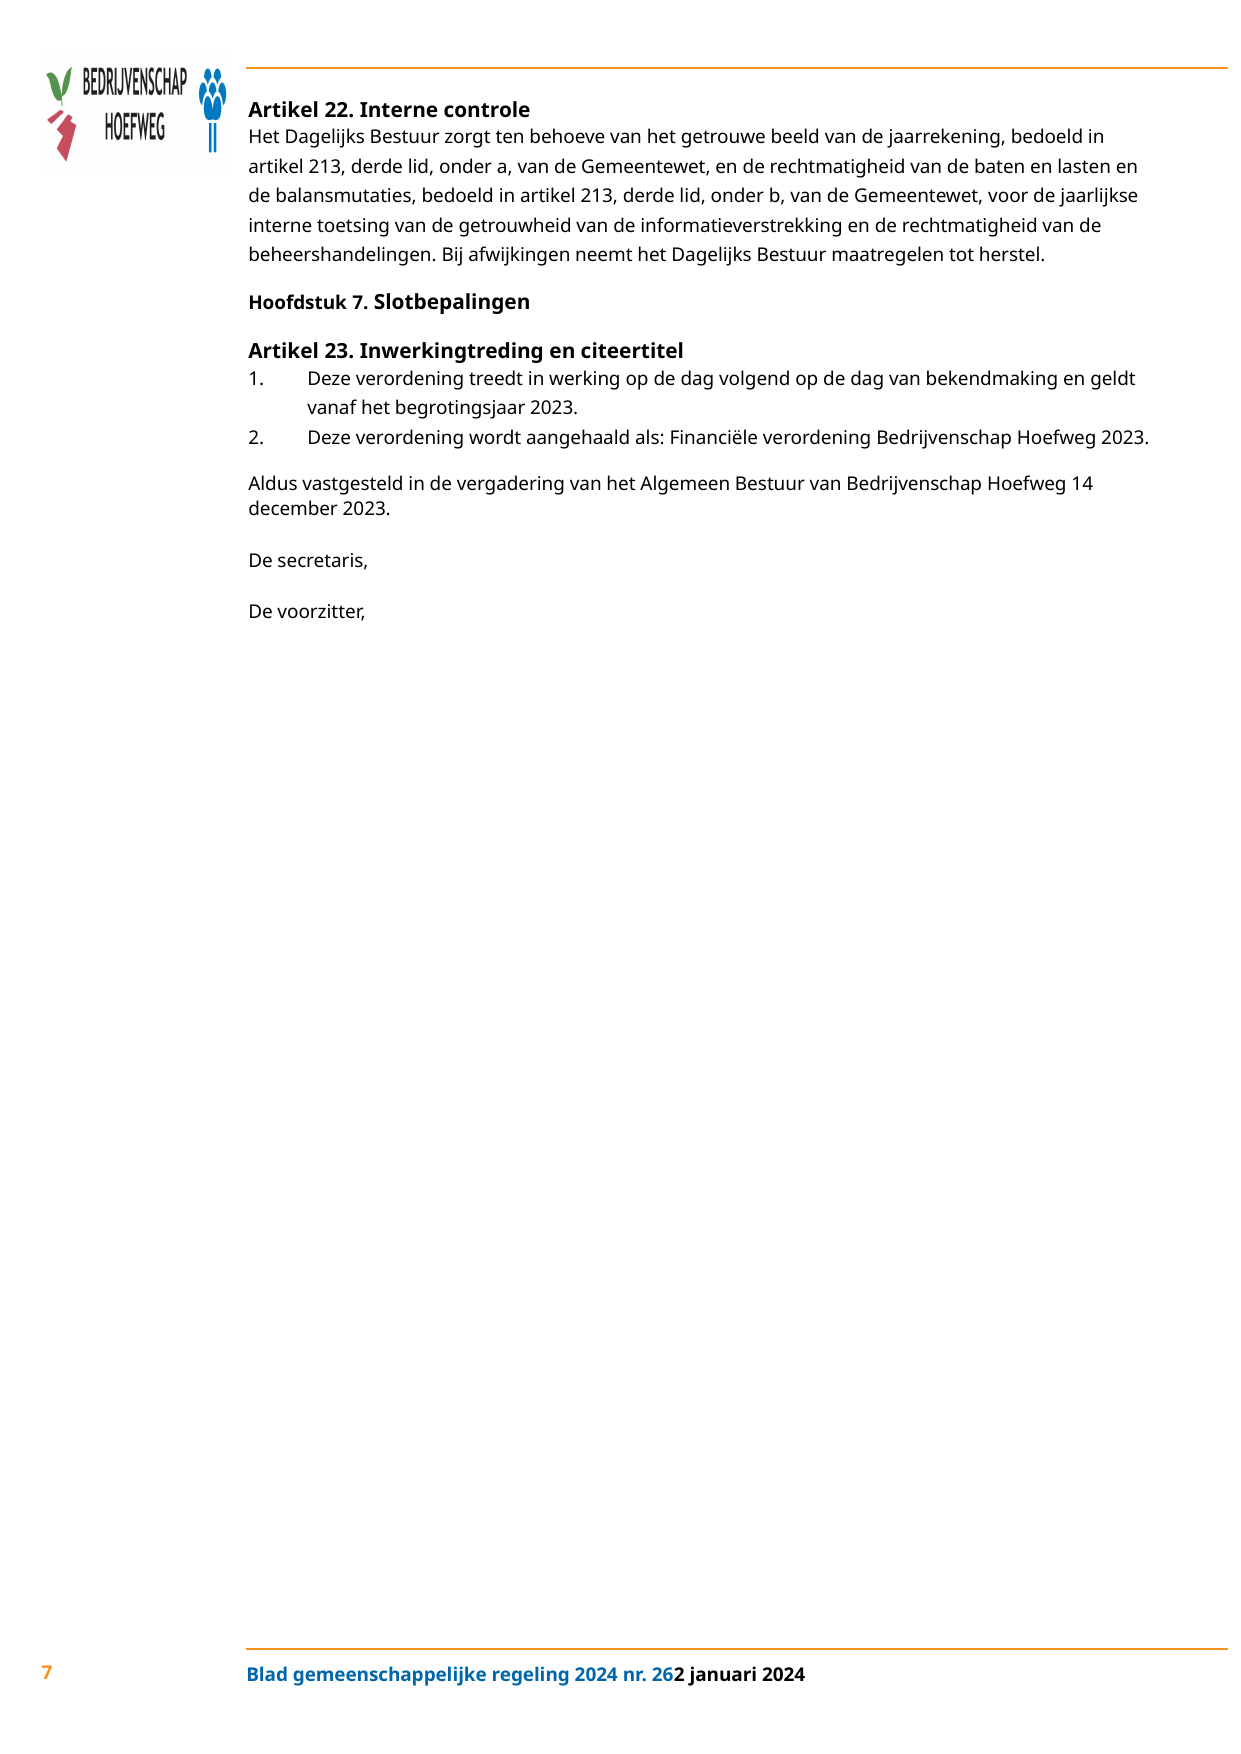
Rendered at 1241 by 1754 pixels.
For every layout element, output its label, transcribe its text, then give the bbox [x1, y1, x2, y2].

text De voorzitter, [248, 598, 1152, 624]
list Deze verordening treedt in werking op de dag volgend op de dag van bekendmaking en geldt vanaf het begrotingsjaar 2023. [248, 365, 1152, 420]
text Aldus vastgesteld in de vergadering van het Algemeen Bestuur van Bedrijvenschap Hoefweg 14 december 2023. [248, 470, 1152, 521]
text Hoofdstuk 7. Slotbepalingen [248, 287, 1152, 316]
text De secretaris, [248, 547, 1152, 573]
list Deze verordening wordt aangehaald als: Financiële verordening Bedrijvenschap Hoefweg 2023. [248, 424, 1152, 450]
text Het Dagelijks Bestuur zorgt ten behoeve van het getrouwe beeld van de jaarrekening, bedoeld in artikel 213, derde lid, onder a, van de Gemeentewet, en de rechtmatigheid van de baten en lasten en de balansmutaties, bedoeld in artikel 213, derde lid, onder b, van de Gemeentewet, voor de jaarlijkse interne toetsing van de getrouwheid van de informatieverstrekking en de rechtmatigheid van de beheershandelingen. Bij afwijkingen neemt het Dagelijks Bestuur maatregelen tot herstel. [248, 123, 1152, 267]
text Artikel 23. Inwerkingtreding en citeertitel [248, 336, 1152, 365]
text Artikel 22. Interne controle [248, 95, 1152, 123]
picture [41, 47, 231, 172]
